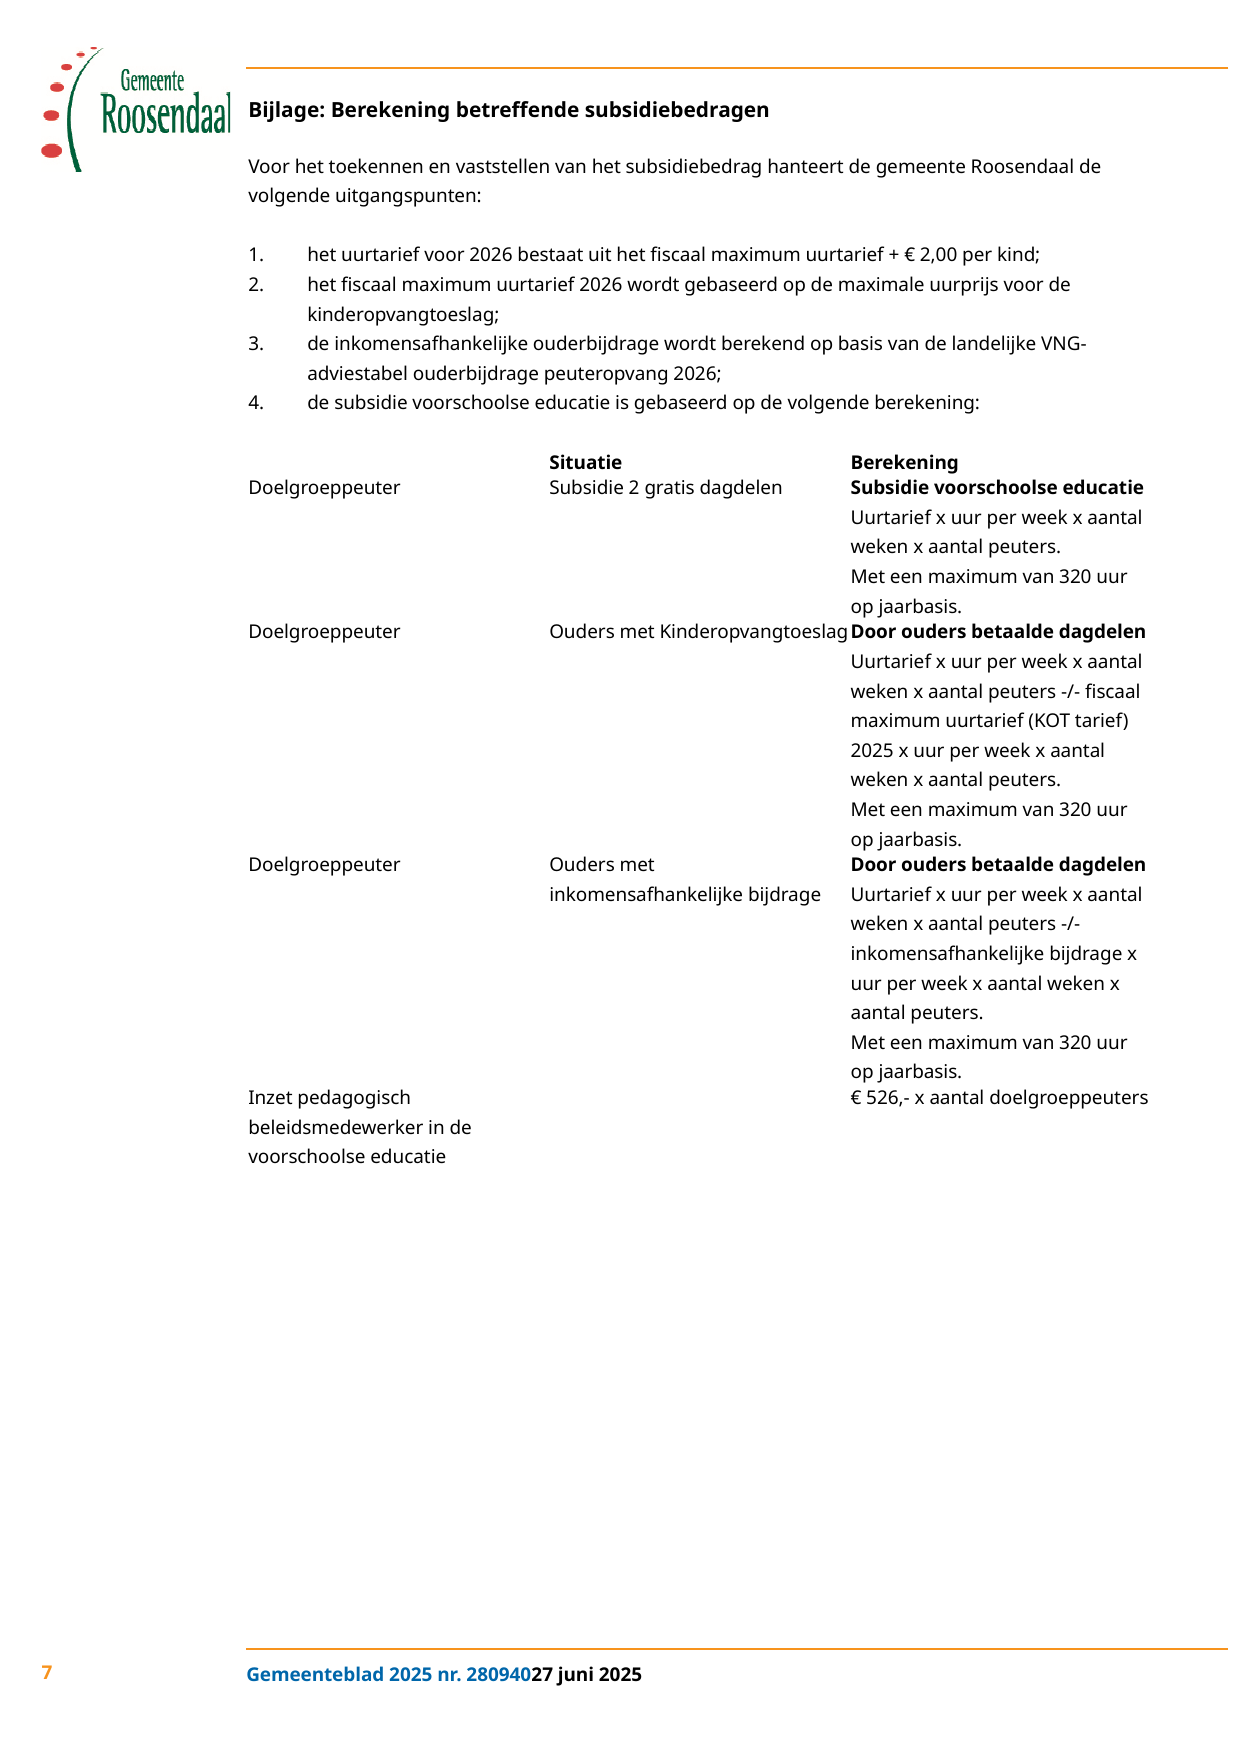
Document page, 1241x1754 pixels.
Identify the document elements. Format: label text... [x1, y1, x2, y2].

table_cell Subsidie 2 gratis dagdelen [549, 475, 850, 619]
list het fiscaal maximum uurtarief 2026 wordt gebaseerd op de maximale uurprijs voor de kinderopvangtoeslag; [248, 271, 1152, 327]
table_cell Ouders met Kinderopvangtoeslag [549, 619, 850, 851]
table_cell Doelgroeppeuter [248, 851, 549, 1084]
table_cell [549, 1084, 850, 1169]
list het uurtarief voor 2026 bestaat uit het fiscaal maximum uurtarief + € 2,00 per kind; [248, 242, 1152, 267]
table_cell € 526,- x aantal doelgroeppeuters [850, 1084, 1152, 1169]
table_header [248, 449, 549, 474]
text Bijlage: Berekening betreffende subsidiebedragen [248, 95, 1152, 123]
table_cell Subsidie voorschoolse educatie Uurtarief x uur per week x aantal weken x aantal peuters. Met een maximum van 320 uur op jaarbasis. [850, 475, 1152, 619]
table_header Berekening [850, 449, 1152, 474]
list de subsidie voorschoolse educatie is gebaseerd op de volgende berekening: [248, 389, 1152, 415]
table_cell Doelgroeppeuter [248, 619, 549, 851]
picture [41, 47, 231, 172]
table_cell Ouders met inkomensafhankelijke bijdrage [549, 851, 850, 1084]
table_header Situatie [549, 449, 850, 474]
table_cell Inzet pedagogisch beleidsmedewerker in de voorschoolse educatie [248, 1084, 549, 1169]
list de inkomensafhankelijke ouderbijdrage wordt berekend op basis van de landelijke VNG-adviestabel ouderbijdrage peuteropvang 2026; [248, 330, 1152, 386]
table_cell Doelgroeppeuter [248, 475, 549, 619]
text Voor het toekennen en vaststellen van het subsidiebedrag hanteert de gemeente Roosendaal de volgende uitgangspunten: [248, 153, 1152, 208]
table_cell Door ouders betaalde dagdelen Uurtarief x uur per week x aantal weken x aantal peuters -/- fiscaal maximum uurtarief (KOT tarief) 2025 x uur per week x aantal weken x aantal peuters. Met een maximum van 320 uur op jaarbasis. [850, 619, 1152, 851]
table_cell Door ouders betaalde dagdelen Uurtarief x uur per week x aantal weken x aantal peuters -/- inkomensafhankelijke bijdrage x uur per week x aantal weken x aantal peuters. Met een maximum van 320 uur op jaarbasis. [850, 851, 1152, 1084]
